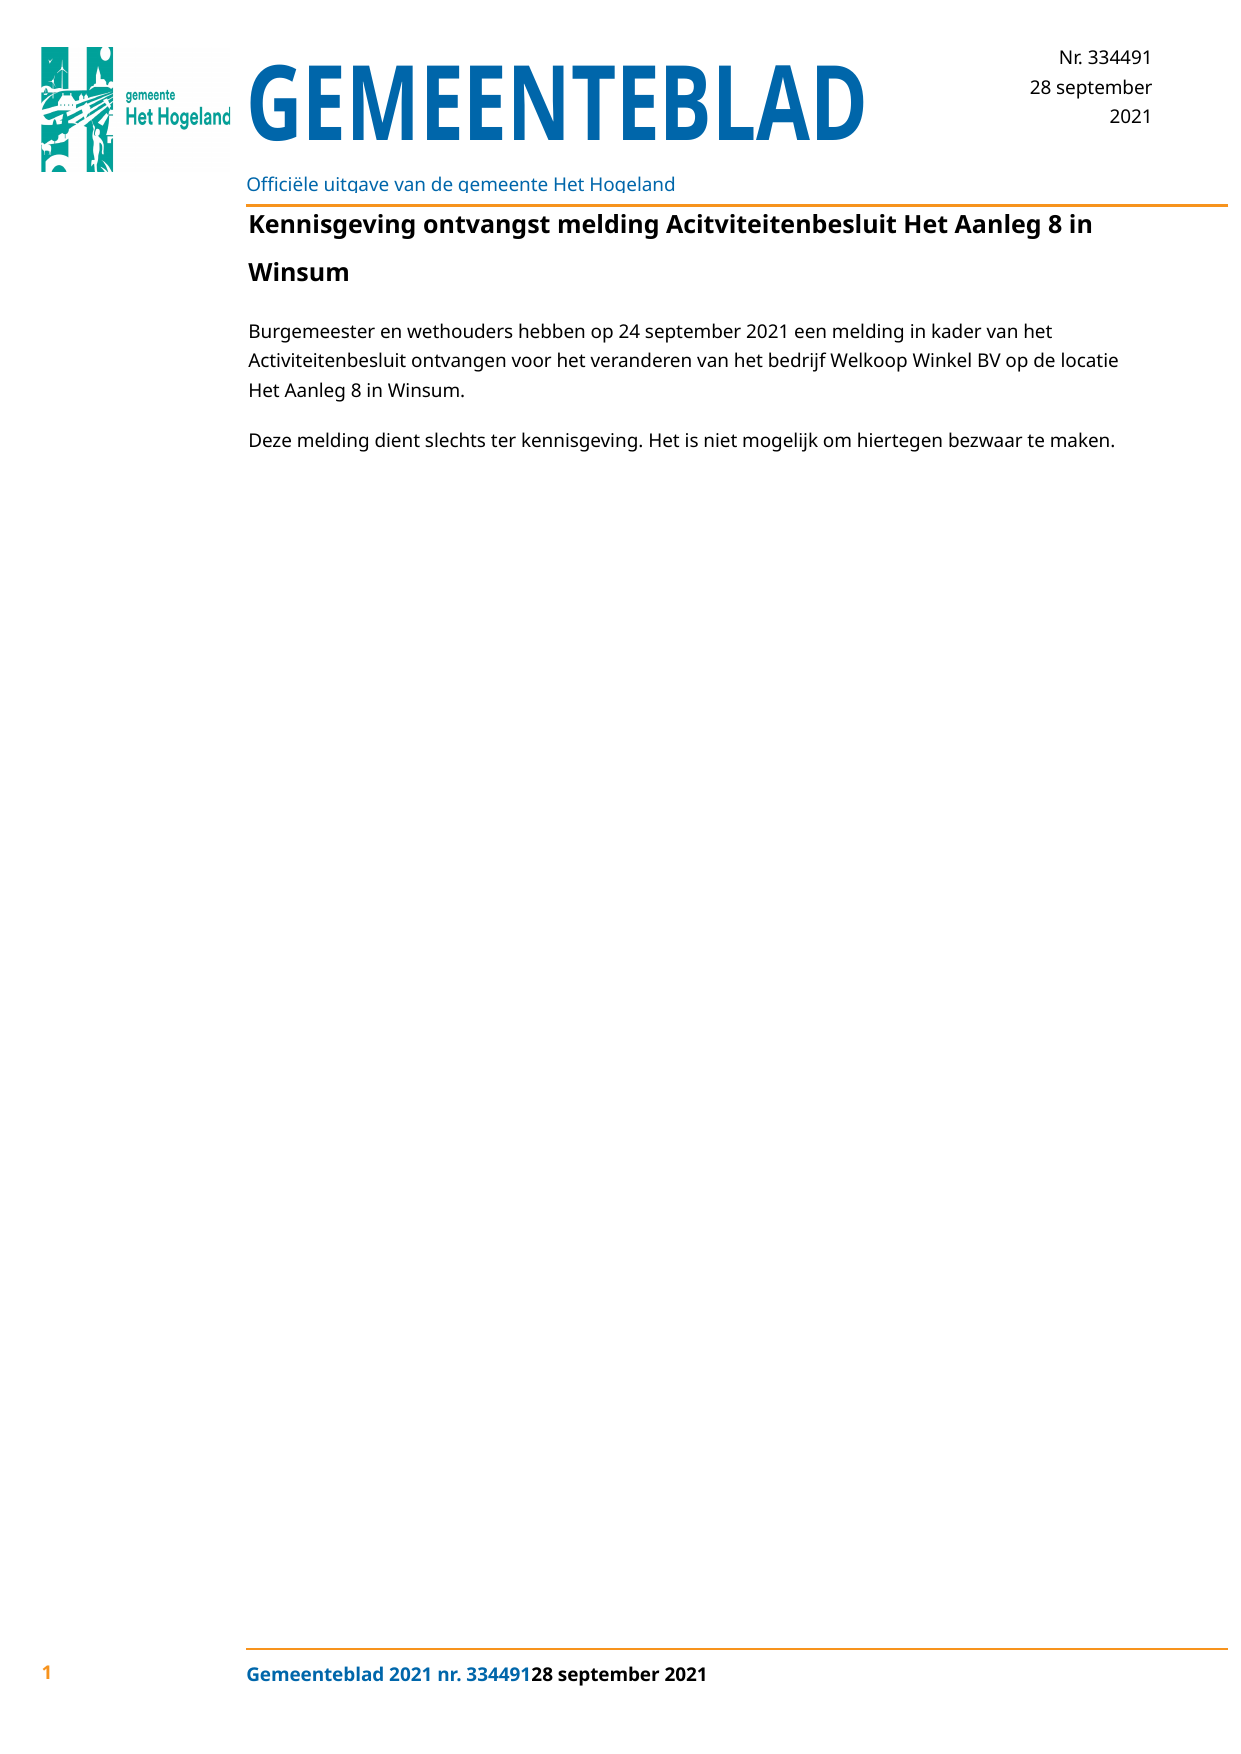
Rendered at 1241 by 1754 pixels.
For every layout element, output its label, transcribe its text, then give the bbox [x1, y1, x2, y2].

picture [41, 47, 231, 172]
text Deze melding dient slechts ter kennisgeving. Het is niet mogelijk om hiertegen bezwaar te maken. [248, 427, 1152, 453]
text Burgemeester en wethouders hebben op 24 september 2021 een melding in kader van het Activiteitenbesluit ontvangen voor het veranderen van het bedrijf Welkoop Winkel BV op de locatie Het Aanleg 8 in Winsum. [248, 318, 1152, 403]
text Kennisgeving ontvangst melding Acitviteitenbesluit Het Aanleg 8 in Winsum [248, 207, 1152, 288]
